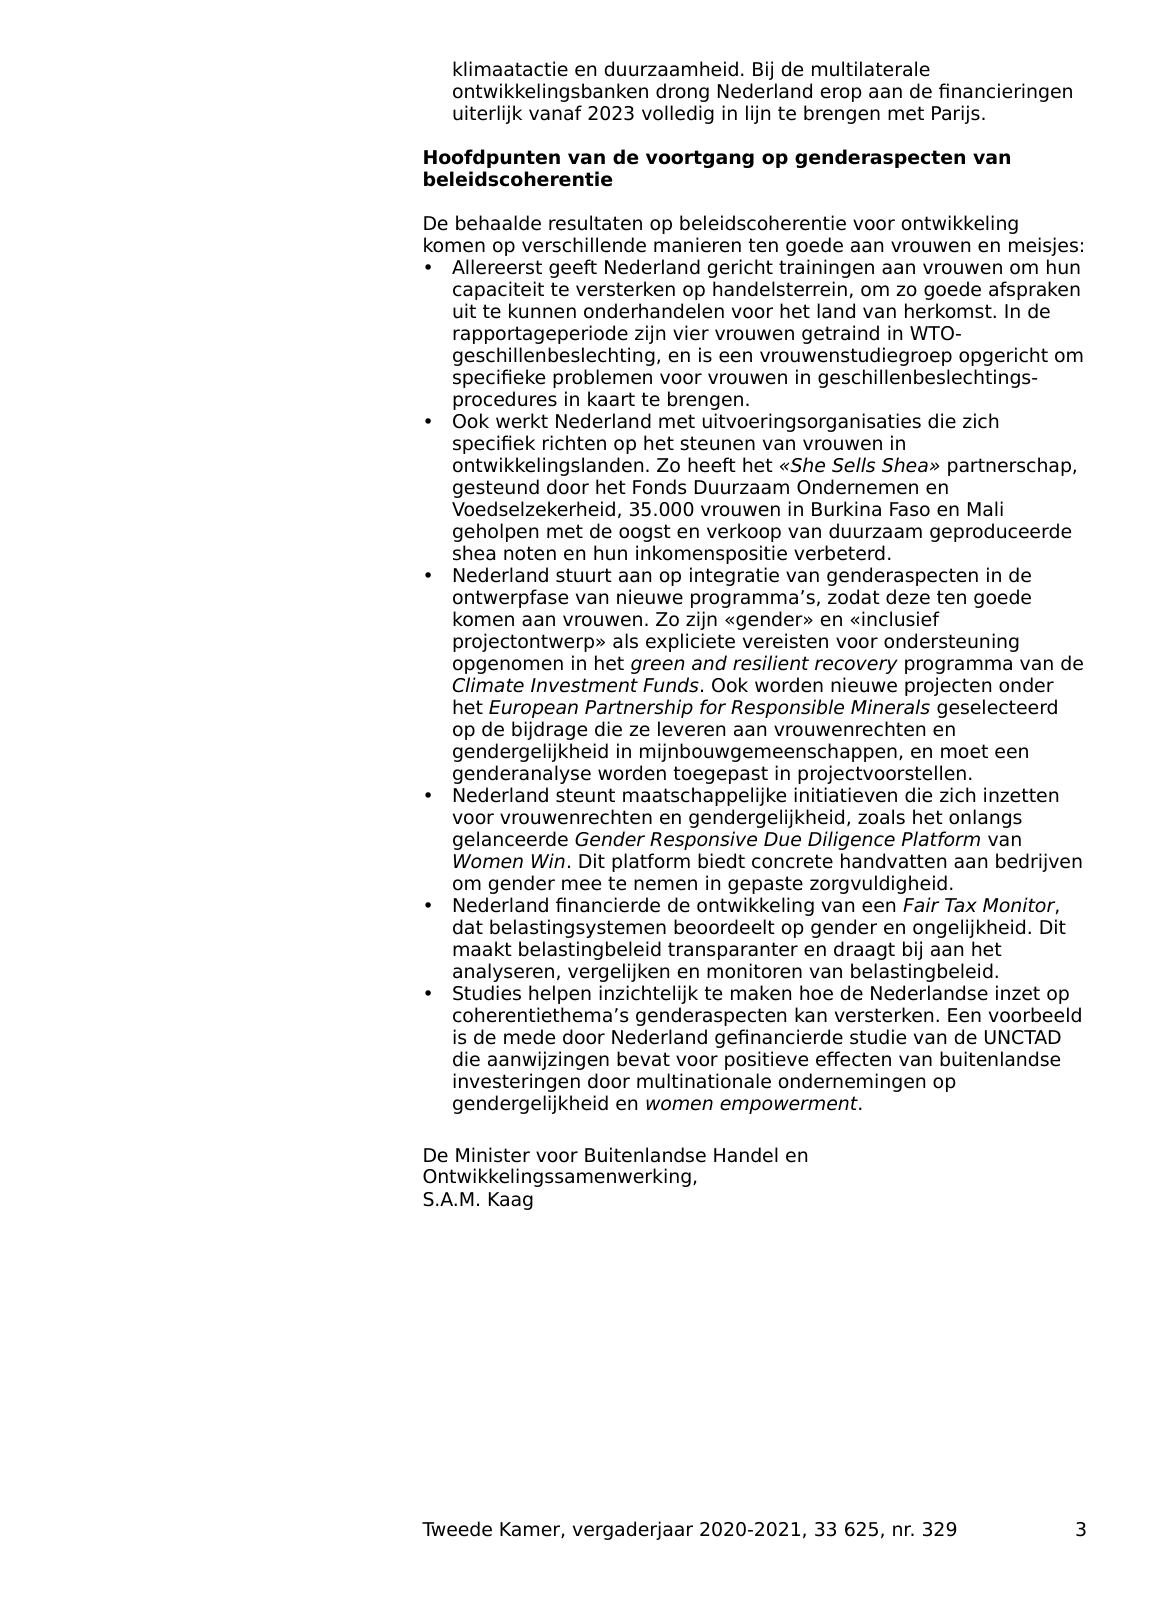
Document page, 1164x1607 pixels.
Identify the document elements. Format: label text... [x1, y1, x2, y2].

text • Nederland financierde de ontwikkeling van een Fair Tax Monitor, dat belastingsystemen beoordeelt op gender en ongelijkheid. Dit maakt belastingbeleid transparanter en draagt bij aan het analyseren, vergelijken en monitoren van belastingbeleid. [422, 895, 1087, 983]
text klimaatactie en duurzaamheid. Bij de multilaterale ontwikkelingsbanken drong Nederland erop aan de financieringen uiterlijk vanaf 2023 volledig in lijn te brengen met Parijs. [422, 59, 1087, 125]
subtitle Hoofdpunten van de voortgang op genderaspecten van beleidscoherentie [422, 147, 1087, 191]
text • Studies helpen inzichtelijk te maken hoe de Nederlandse inzet op coherentiethema’s genderaspecten kan versterken. Een voorbeeld is de mede door Nederland gefinancierde studie van de UNCTAD die aanwijzingen bevat voor positieve effecten van buitenlandse investeringen door multinationale ondernemingen op gendergelijkheid en women empowerment. [422, 983, 1087, 1114]
text • Ook werkt Nederland met uitvoeringsorganisaties die zich specifiek richten op het steunen van vrouwen in ontwikkelingslanden. Zo heeft het «She Sells Shea» partnerschap, gesteund door het Fonds Duurzaam Ondernemen en Voedselzekerheid, 35.000 vrouwen in Burkina Faso en Mali geholpen met de oogst en verkoop van duurzaam geproduceerde shea noten en hun inkomenspositie verbeterd. [422, 411, 1087, 565]
text • Allereerst geeft Nederland gericht trainingen aan vrouwen om hun capaciteit te versterken op handelsterrein, om zo goede afspraken uit te kunnen onderhandelen voor het land van herkomst. In de rapportageperiode zijn vier vrouwen getraind in WTO-geschillenbeslechting, en is een vrouwenstudiegroep opgericht om specifieke problemen voor vrouwen in geschillenbeslechtings-procedures in kaart te brengen. [422, 257, 1087, 411]
text De Minister voor Buitenlandse Handel en Ontwikkelingssamenwerking, S.A.M. Kaag [422, 1144, 1087, 1210]
text • Nederland steunt maatschappelijke initiatieven die zich inzetten voor vrouwenrechten en gendergelijkheid, zoals het onlangs gelanceerde Gender Responsive Due Diligence Platform van Women Win. Dit platform biedt concrete handvatten aan bedrijven om gender mee te nemen in gepaste zorgvuldigheid. [422, 785, 1087, 895]
text • Nederland stuurt aan op integratie van genderaspecten in de ontwerpfase van nieuwe programma’s, zodat deze ten goede komen aan vrouwen. Zo zijn «gender» en «inclusief projectontwerp» als expliciete vereisten voor ondersteuning opgenomen in het green and resilient recovery programma van de Climate Investment Funds. Ook worden nieuwe projecten onder het European Partnership for Responsible Minerals geselecteerd op de bijdrage die ze leveren aan vrouwenrechten en gendergelijkheid in mijnbouwgemeenschappen, en moet een genderanalyse worden toegepast in projectvoorstellen. [422, 565, 1087, 785]
text De behaalde resultaten op beleidscoherentie voor ontwikkeling komen op verschillende manieren ten goede aan vrouwen en meisjes: [422, 213, 1087, 257]
